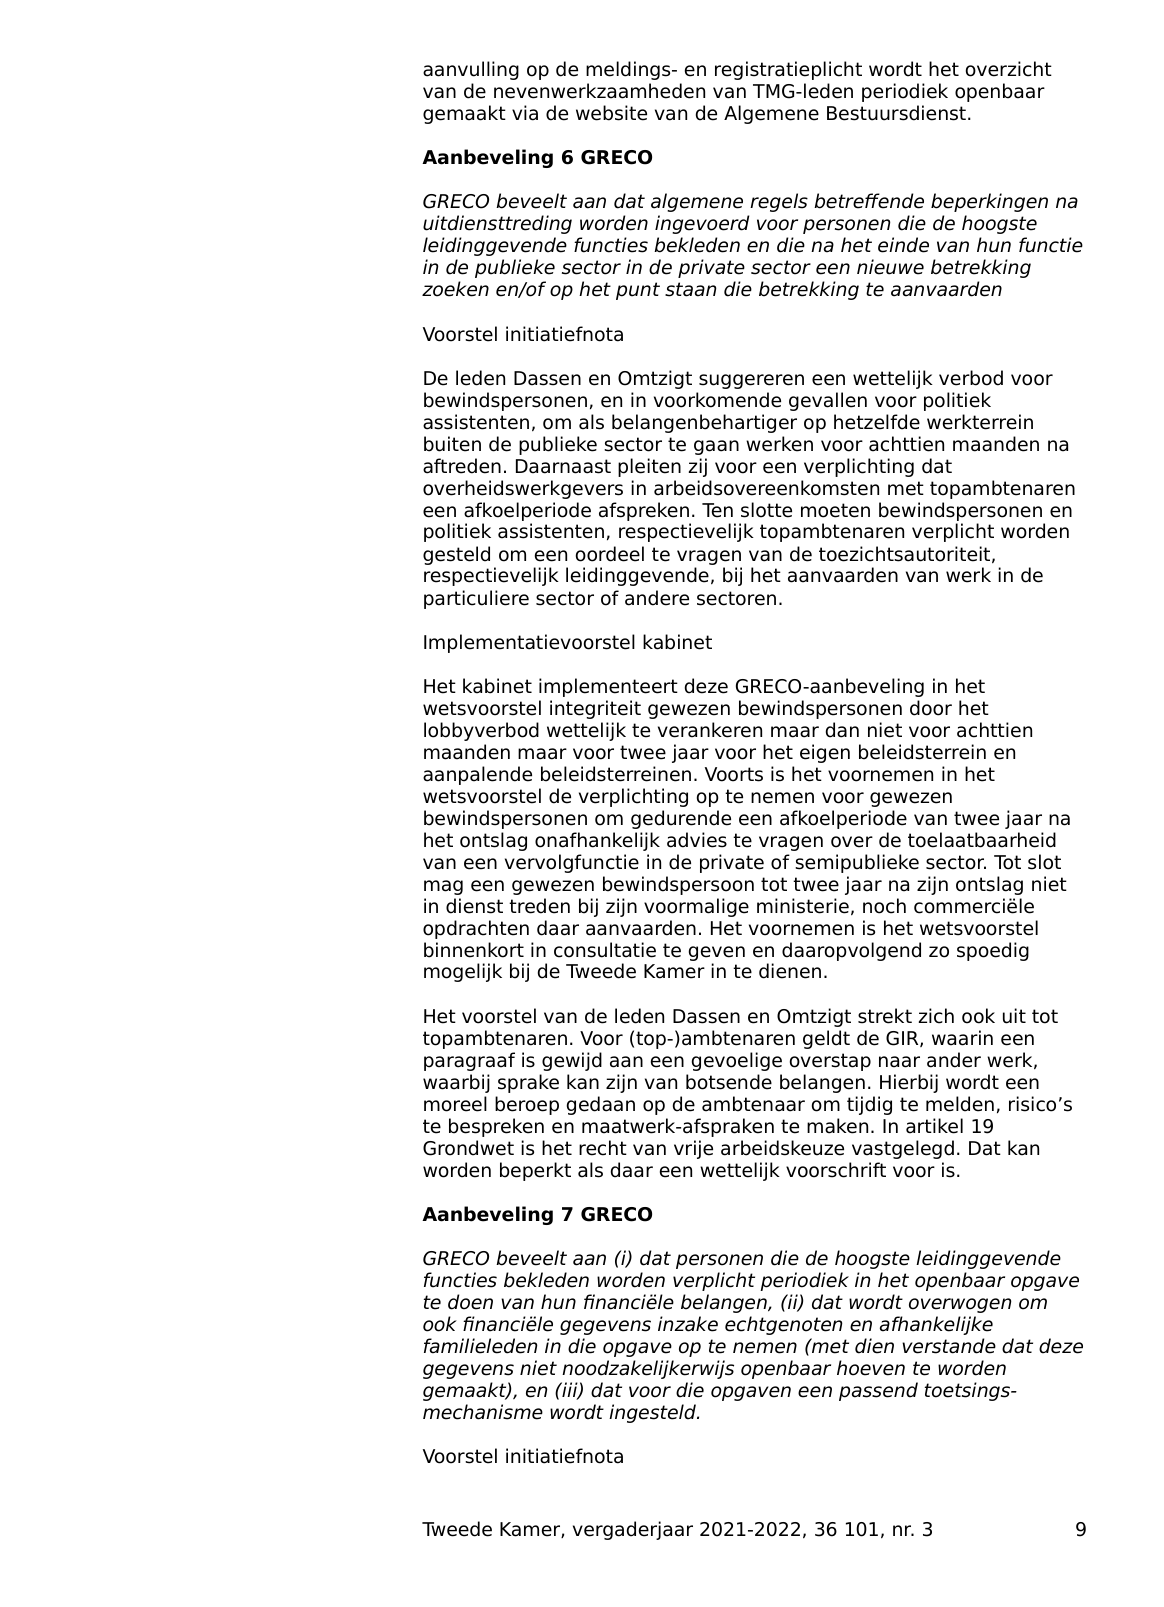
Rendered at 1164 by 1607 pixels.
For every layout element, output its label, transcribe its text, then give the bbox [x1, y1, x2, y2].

text GRECO beveelt aan (i) dat personen die de hoogste leidinggevende functies bekleden worden verplicht periodiek in het openbaar opgave te doen van hun financiële belangen, (ii) dat wordt overwogen om ook financiële gegevens inzake echtgenoten en afhankelijke familieleden in die opgave op te nemen (met dien verstande dat deze gegevens niet noodzakelijkerwijs openbaar hoeven te worden gemaakt), en (iii) dat voor die opgaven een passend toetsings-mechanisme wordt ingesteld. [422, 1248, 1087, 1424]
text GRECO beveelt aan dat algemene regels betreffende beperkingen na uitdiensttreding worden ingevoerd voor personen die de hoogste leidinggevende functies bekleden en die na het einde van hun functie in de publieke sector in de private sector een nieuwe betrekking zoeken en/of op het punt staan die betrekking te aanvaarden [422, 191, 1087, 301]
text Implementatievoorstel kabinet [422, 632, 1087, 653]
subtitle Aanbeveling 7 GRECO [422, 1204, 1087, 1226]
text Voorstel initiatiefnota [422, 1446, 1087, 1468]
text Het kabinet implementeert deze GRECO-aanbeveling in het wetsvoorstel integriteit gewezen bewindspersonen door het lobbyverbod wettelijk te verankeren maar dan niet voor achttien maanden maar voor twee jaar voor het eigen beleidsterrein en aanpalende beleidsterreinen. Voorts is het voornemen in het wetsvoorstel de verplichting op te nemen voor gewezen bewindspersonen om gedurende een afkoelperiode van twee jaar na het ontslag onafhankelijk advies te vragen over de toelaatbaarheid van een vervolgfunctie in de private of semipublieke sector. Tot slot mag een gewezen bewindspersoon tot twee jaar na zijn ontslag niet in dienst treden bij zijn voormalige ministerie, noch commerciële opdrachten daar aanvaarden. Het voornemen is het wetsvoorstel binnenkort in consultatie te geven en daaropvolgend zo spoedig mogelijk bij de Tweede Kamer in te dienen. [422, 676, 1087, 983]
text Het voorstel van de leden Dassen en Omtzigt strekt zich ook uit tot topambtenaren. Voor (top-)ambtenaren geldt de GIR, waarin een paragraaf is gewijd aan een gevoelige overstap naar ander werk, waarbij sprake kan zijn van botsende belangen. Hierbij wordt een moreel beroep gedaan op de ambtenaar om tijdig te melden, risico’s te bespreken en maatwerk-afspraken te maken. In artikel 19 Grondwet is het recht van vrije arbeidskeuze vastgelegd. Dat kan worden beperkt als daar een wettelijk voorschrift voor is. [422, 1006, 1087, 1181]
text Voorstel initiatiefnota [422, 323, 1087, 345]
subtitle Aanbeveling 6 GRECO [422, 147, 1087, 169]
text De leden Dassen en Omtzigt suggereren een wettelijk verbod voor bewindspersonen, en in voorkomende gevallen voor politiek assistenten, om als belangenbehartiger op hetzelfde werkterrein buiten de publieke sector te gaan werken voor achttien maanden na aftreden. Daarnaast pleiten zij voor een verplichting dat overheidswerkgevers in arbeidsovereenkomsten met topambtenaren een afkoelperiode afspreken. Ten slotte moeten bewindspersonen en politiek assistenten, respectievelijk topambtenaren verplicht worden gesteld om een oordeel te vragen van de toezichtsautoriteit, respectievelijk leidinggevende, bij het aanvaarden van werk in de particuliere sector of andere sectoren. [422, 368, 1087, 609]
text aanvulling op de meldings- en registratieplicht wordt het overzicht van de nevenwerkzaamheden van TMG-leden periodiek openbaar gemaakt via de website van de Algemene Bestuursdienst. [422, 59, 1087, 125]
